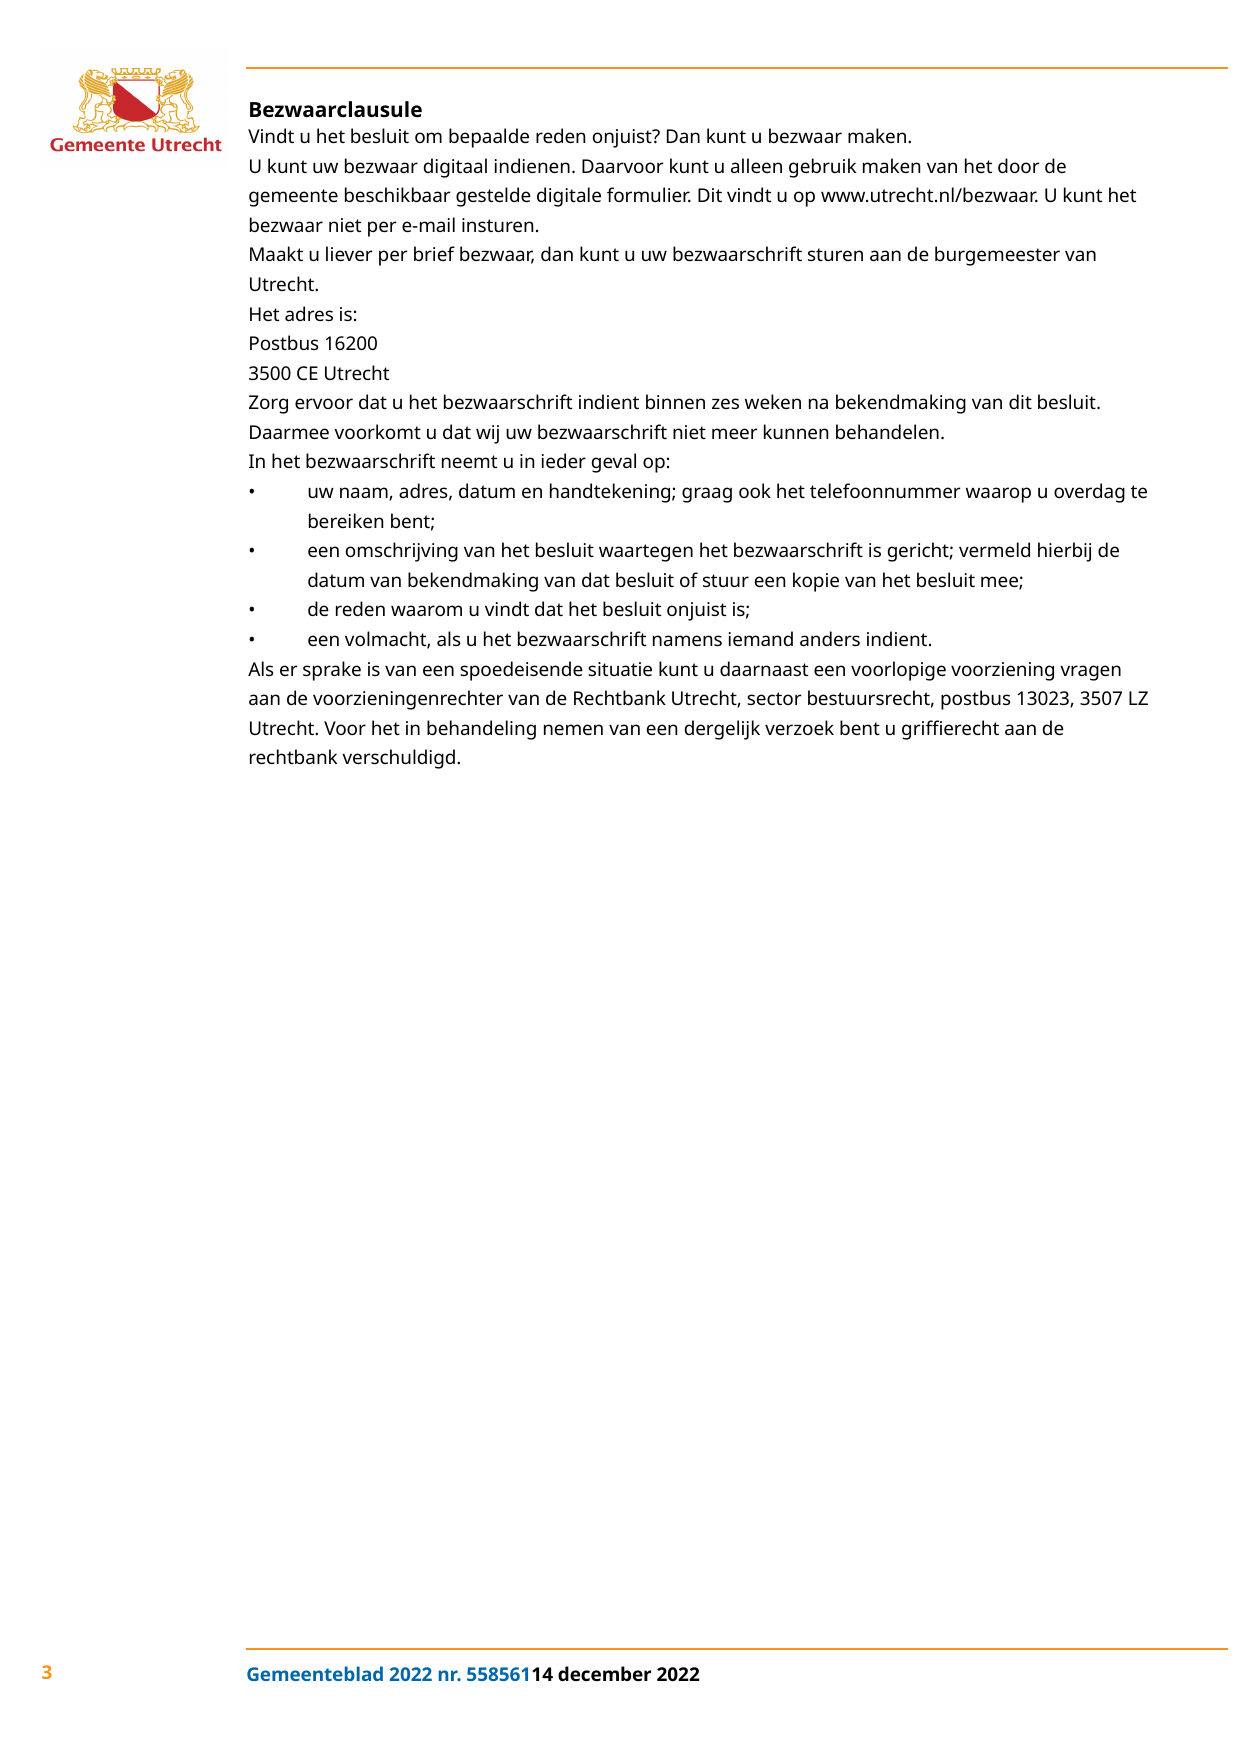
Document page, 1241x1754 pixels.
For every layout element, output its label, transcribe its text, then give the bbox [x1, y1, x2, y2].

list de reden waarom u vindt dat het besluit onjuist is; [248, 597, 1152, 622]
list uw naam, adres, datum en handtekening; graag ook het telefoonnummer waarop u overdag te bereiken bent; [248, 478, 1152, 534]
text 3500 CE Utrecht [248, 360, 1152, 386]
text Zorg ervoor dat u het bezwaarschrift indient binnen zes weken na bekendmaking van dit besluit. Daarmee voorkomt u dat wij uw bezwaarschrift niet meer kunnen behandelen. [248, 389, 1152, 445]
list een omschrijving van het besluit waartegen het bezwaarschrift is gericht; vermeld hierbij de datum van bekendmaking van dat besluit of stuur een kopie van het besluit mee; [248, 537, 1152, 593]
picture [41, 47, 231, 172]
text In het bezwaarschrift neemt u in ieder geval op: [248, 449, 1152, 474]
list een volmacht, als u het bezwaarschrift namens iemand anders indient. [248, 626, 1152, 652]
text Het adres is: [248, 301, 1152, 327]
text Vindt u het besluit om bepaalde reden onjuist? Dan kunt u bezwaar maken. [248, 123, 1152, 149]
text Maakt u liever per brief bezwaar, dan kunt u uw bezwaarschrift sturen aan de burgemeester van Utrecht. [248, 242, 1152, 297]
text U kunt uw bezwaar digitaal indienen. Daarvoor kunt u alleen gebruik maken van het door de gemeente beschikbaar gestelde digitale formulier. Dit vindt u op www.utrecht.nl/bezwaar. U kunt het bezwaar niet per e-mail insturen. [248, 153, 1152, 238]
text Als er sprake is van een spoedeisende situatie kunt u daarnaast een voorlopige voorziening vragen aan de voorzieningenrechter van de Rechtbank Utrecht, sector bestuursrecht, postbus 13023, 3507 LZ Utrecht. Voor het in behandeling nemen van een dergelijk verzoek bent u griffierecht aan de rechtbank verschuldigd. [248, 656, 1152, 770]
text Postbus 16200 [248, 330, 1152, 356]
text Bezwaarclausule [248, 95, 1152, 123]
